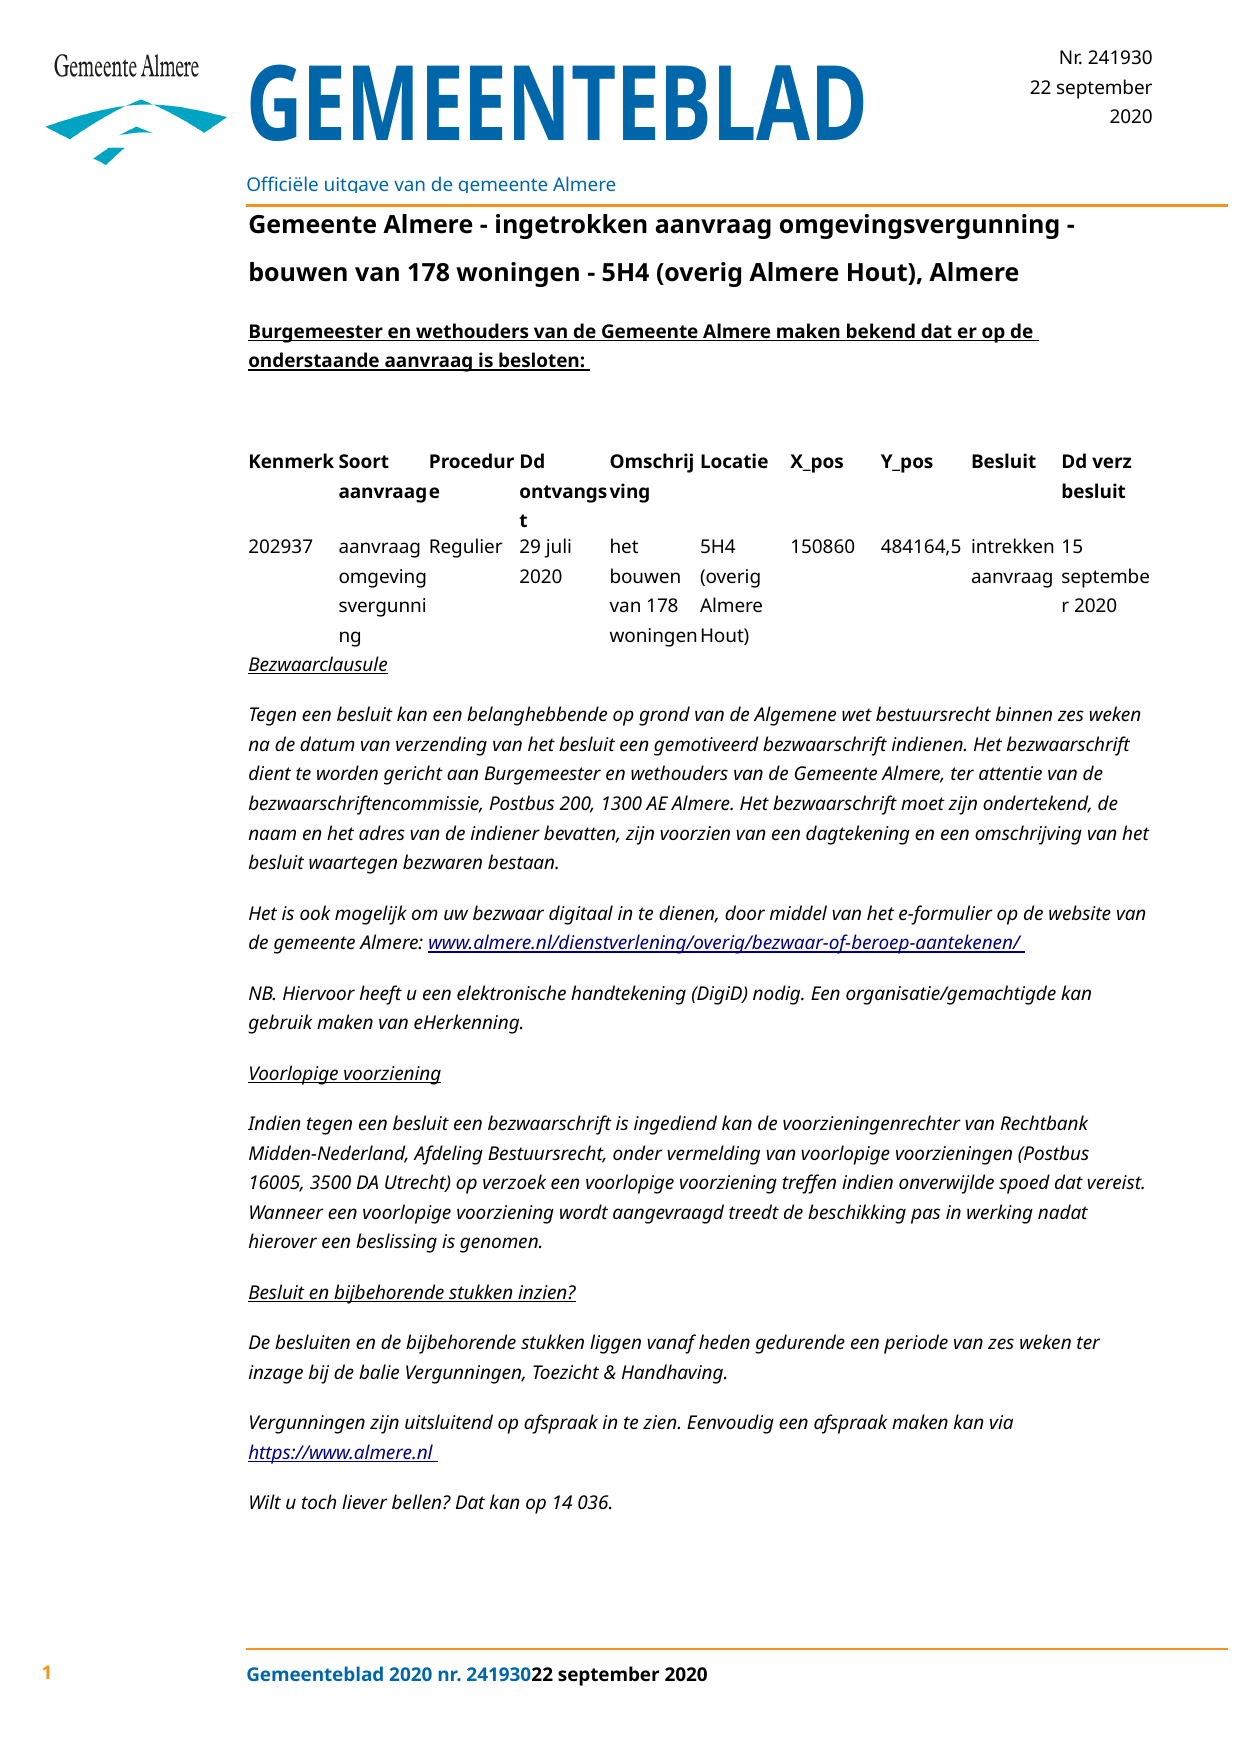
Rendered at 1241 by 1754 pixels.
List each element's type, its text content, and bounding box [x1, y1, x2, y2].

table_header Dd ontvangst [519, 449, 609, 533]
table_cell het bouwen van 178 woningen [609, 533, 700, 648]
text Burgemeester en wethouders van de Gemeente Almere maken bekend dat er op de onderstaande aanvraag is besloten: [248, 318, 1152, 373]
text NB. Hiervoor heeft u een elektronische handtekening (DigiD) nodig. Een organisatie/gemachtigde kan gebruik maken van eHerkenning. [248, 980, 1152, 1035]
text Het is ook mogelijk om uw bezwaar digitaal in te dienen, door middel van het e-formulier op de website van de gemeente Almere: www.almere.nl/dienstverlening/overig/bezwaar-of-beroep-aantekenen/ [248, 900, 1152, 955]
text Gemeente Almere - ingetrokken aanvraag omgevingsvergunning - bouwen van 178 woningen - 5H4 (overig Almere Hout), Almere [248, 207, 1152, 288]
table_cell Regulier [429, 533, 519, 648]
table_header Locatie [700, 449, 790, 533]
table_header Omschrijving [609, 449, 700, 533]
text Besluit en bijbehorende stukken inzien? [248, 1279, 1152, 1305]
text Vergunningen zijn uitsluitend op afspraak in te zien. Eenvoudig een afspraak maken kan via https://www.almere.nl [248, 1409, 1152, 1465]
text Indien tegen een besluit een bezwaarschrift is ingediend kan de voorzieningenrechter van Rechtbank Midden-Nederland, Afdeling Bestuursrecht, onder vermelding van voorlopige voorzieningen (Postbus 16005, 3500 DA Utrecht) op verzoek een voorlopige voorziening treffen indien onverwijlde spoed dat vereist. Wanneer een voorlopige voorziening wordt aangevraagd treedt de beschikking pas in werking nadat hierover een beslissing is genomen. [248, 1110, 1152, 1254]
table_cell 150860 [790, 533, 881, 648]
table_header Y_pos [881, 449, 971, 533]
table_header Kenmerk [248, 449, 338, 533]
table_cell aanvraag omgevingsvergunning [338, 533, 429, 648]
text Voorlopige voorziening [248, 1060, 1152, 1086]
text Wilt u toch liever bellen? Dat kan op 14 036. [248, 1489, 1152, 1515]
table_header Soort aanvraag [338, 449, 429, 533]
table_cell 484164,5 [881, 533, 971, 648]
table_header Procedure [429, 449, 519, 533]
text Bezwaarclausule [248, 651, 1152, 677]
table_header X_pos [790, 449, 881, 533]
text De besluiten en de bijbehorende stukken liggen vanaf heden gedurende een periode van zes weken ter inzage bij de balie Vergunningen, Toezicht & Handhaving. [248, 1329, 1152, 1385]
table_cell 202937 [248, 533, 338, 648]
table_header Dd verz besluit [1061, 449, 1152, 533]
table_cell 15 september 2020 [1061, 533, 1152, 648]
table_cell 5H4 (overig Almere Hout) [700, 533, 790, 648]
picture [41, 47, 231, 172]
table_cell intrekken aanvraag [971, 533, 1061, 648]
text Tegen een besluit kan een belanghebbende op grond van de Algemene wet bestuursrecht binnen zes weken na de datum van verzending van het besluit een gemotiveerd bezwaarschrift indienen. Het bezwaarschrift dient te worden gericht aan Burgemeester en wethouders van de Gemeente Almere, ter attentie van de bezwaarschriftencommissie, Postbus 200, 1300 AE Almere. Het bezwaarschrift moet zijn ondertekend, de naam en het adres van de indiener bevatten, zijn voorzien van een dagtekening en een omschrijving van het besluit waartegen bezwaren bestaan. [248, 701, 1152, 875]
table_cell 29 juli 2020 [519, 533, 609, 648]
table_header Besluit [971, 449, 1061, 533]
